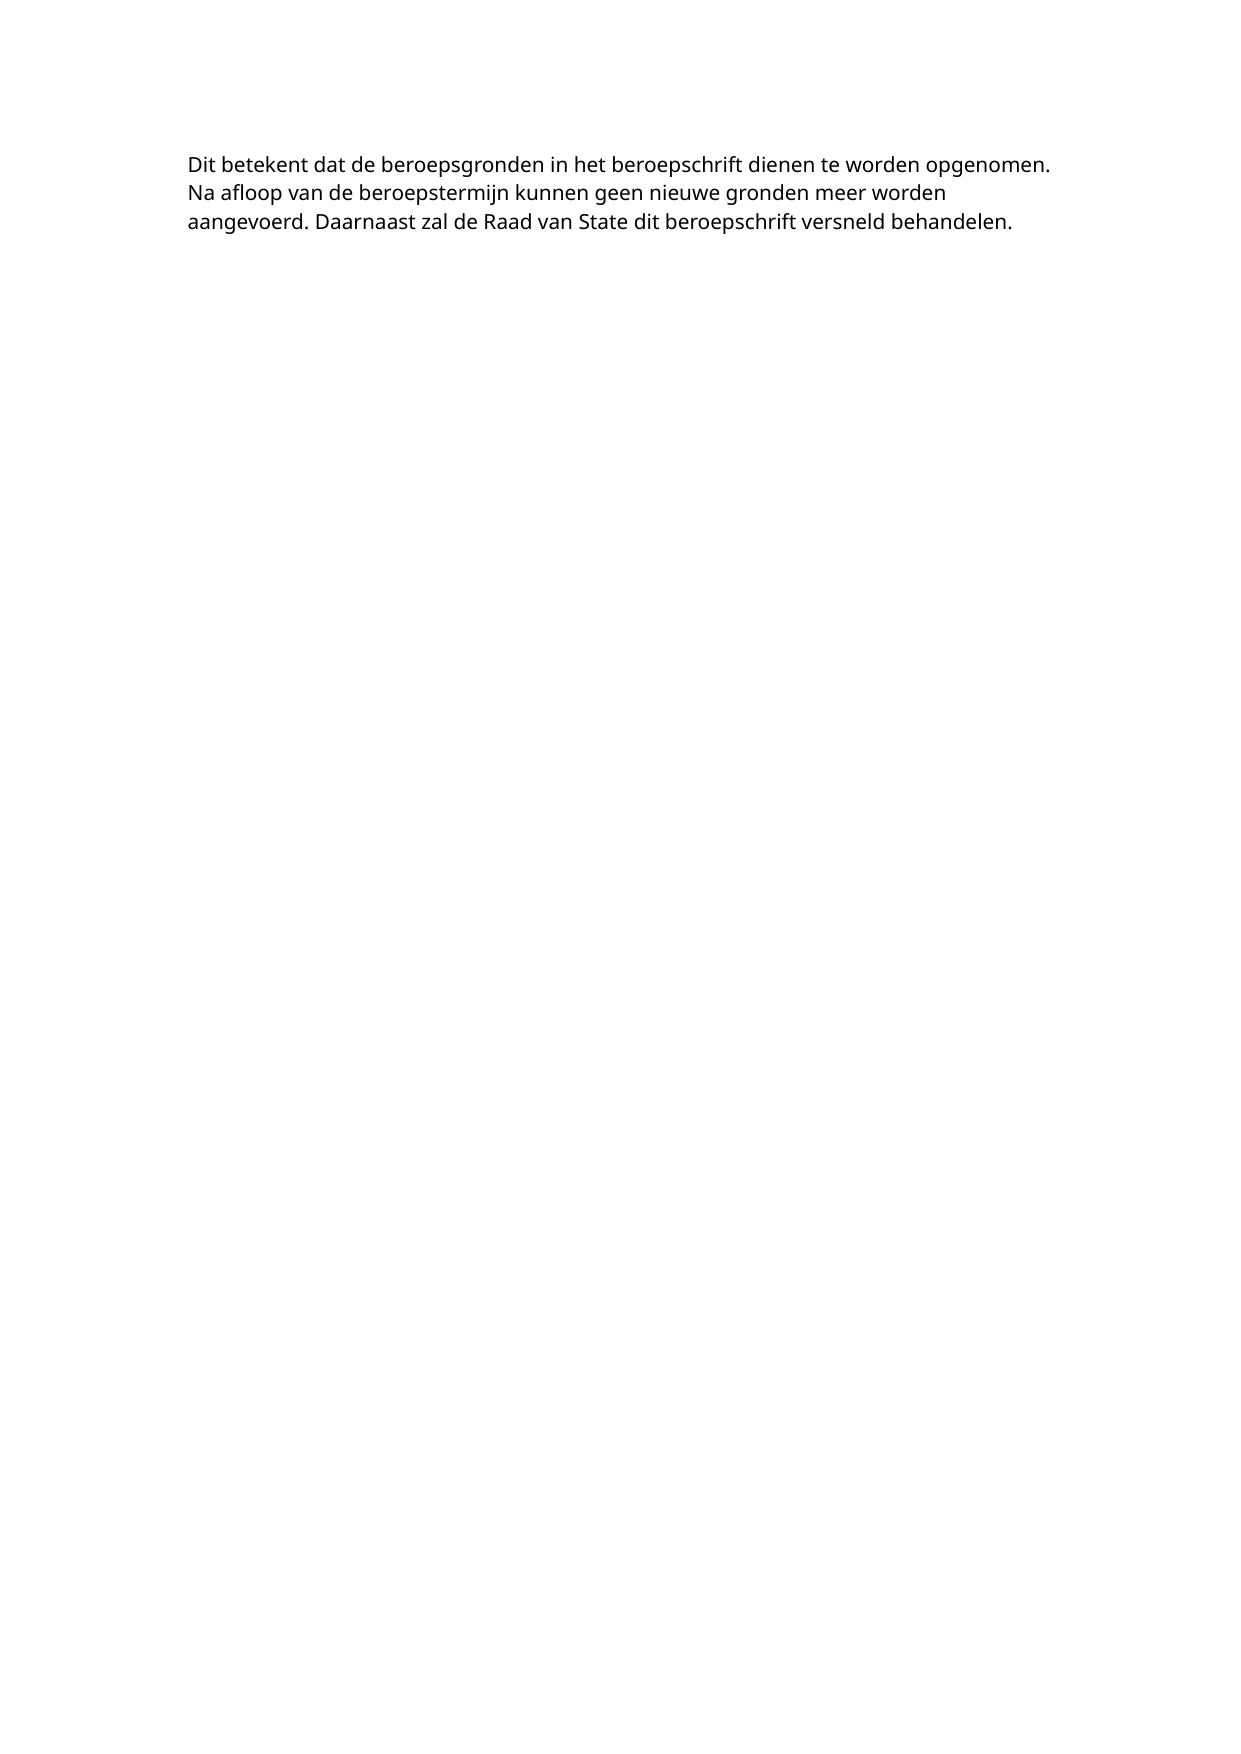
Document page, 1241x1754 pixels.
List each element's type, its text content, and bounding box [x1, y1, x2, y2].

text Dit betekent dat de beroepsgronden in het beroepschrift dienen te worden opgenomen. Na afloop van de beroepstermijn kunnen geen nieuwe gronden meer worden aangevoerd. Daarnaast zal de Raad van State dit beroepschrift versneld behandelen. [187, 150, 1053, 235]
